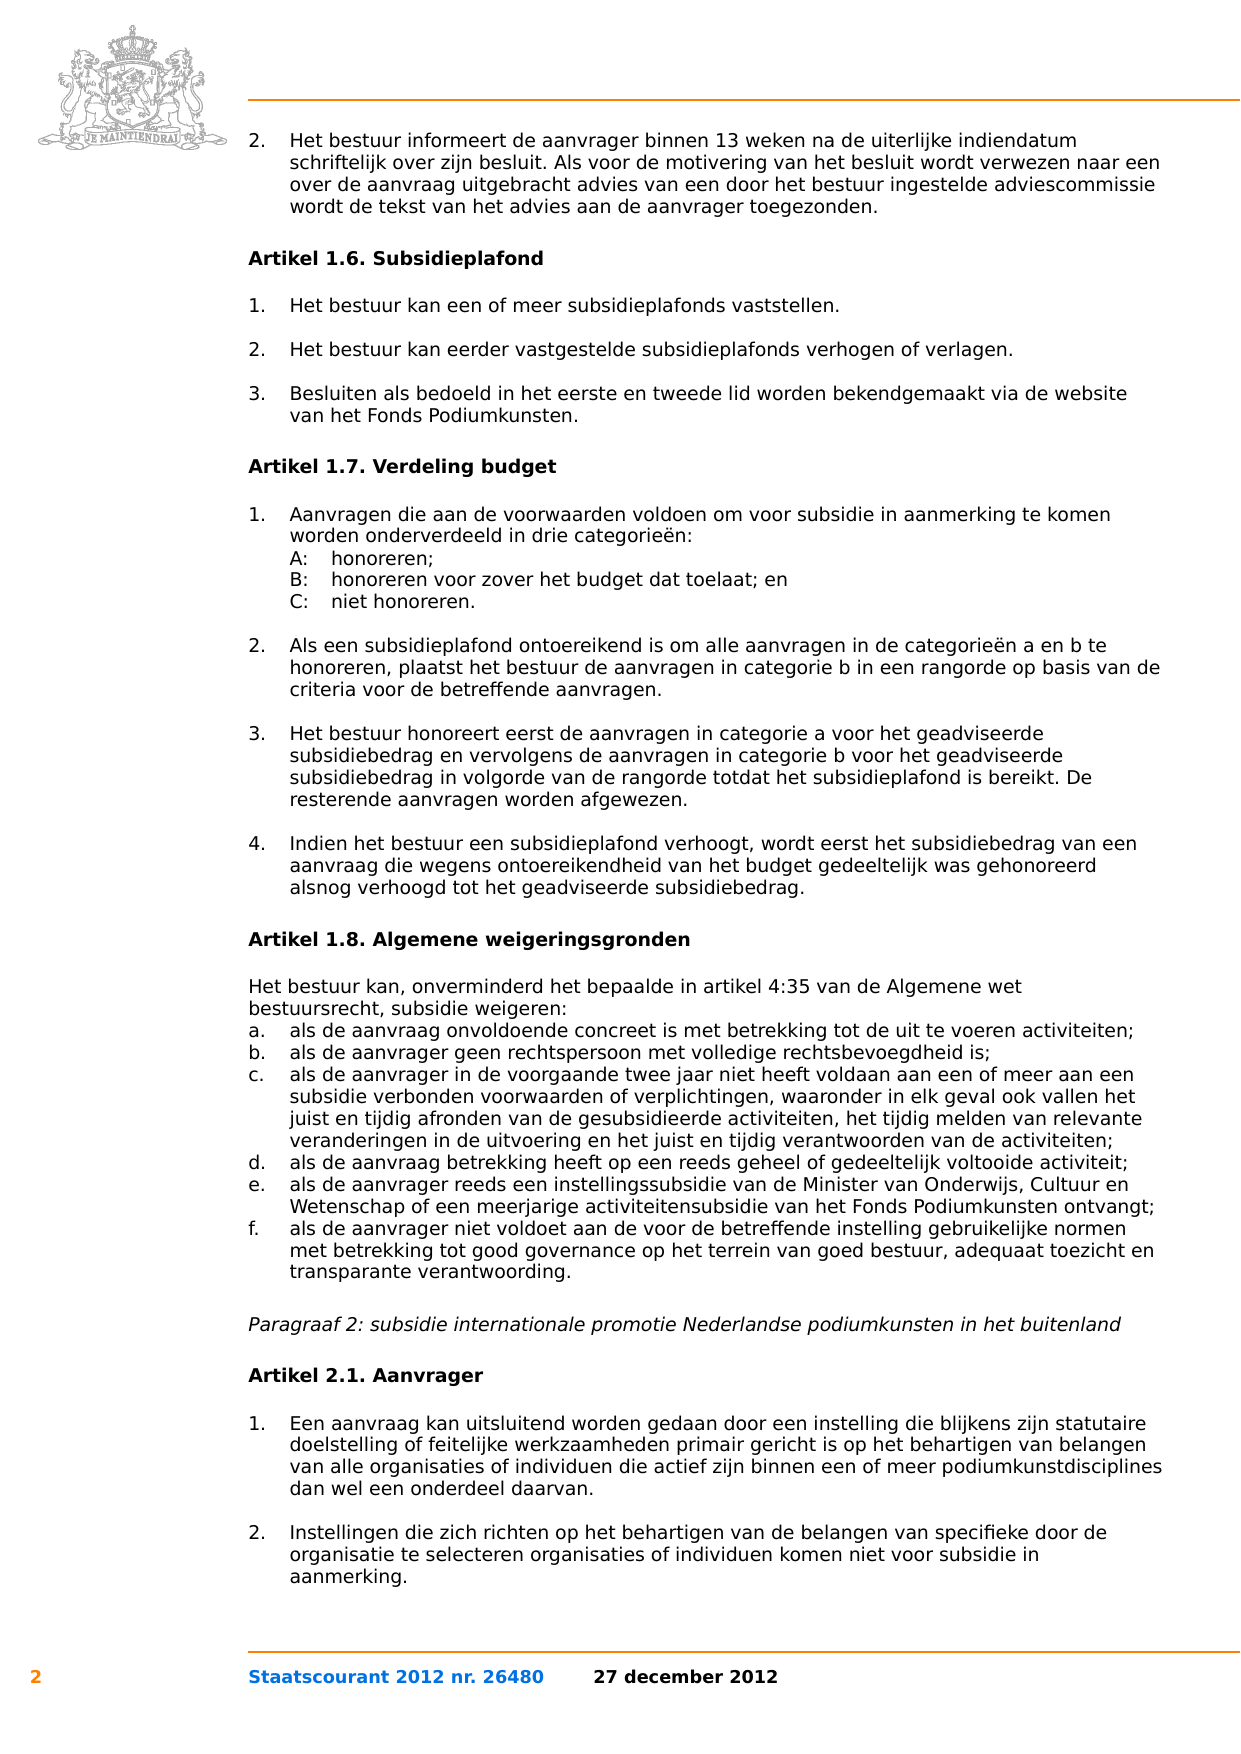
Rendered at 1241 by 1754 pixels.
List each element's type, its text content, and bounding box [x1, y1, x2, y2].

subtitle Paragraaf 2: subsidie internationale promotie Nederlandse podiumkunsten in het buitenland [248, 1313, 1163, 1335]
text C: niet honoreren. [289, 591, 1163, 613]
text e. als de aanvrager reeds een instellingssubsidie van de Minister van Onderwijs, Cultuur en Wetenschap of een meerjarige activiteitensubsidie van het Fonds Podiumkunsten ontvangt; [248, 1173, 1163, 1217]
subtitle Artikel 2.1. Aanvrager [248, 1365, 1163, 1387]
picture [38, 25, 227, 150]
text 3. Besluiten als bedoeld in het eerste en tweede lid worden bekendgemaakt via de website van het Fonds Podiumkunsten. [248, 382, 1163, 426]
text 4. Indien het bestuur een subsidieplafond verhoogt, wordt eerst het subsidiebedrag van een aanvraag die wegens ontoereikendheid van het budget gedeeltelijk was gehonoreerd alsnog verhoogd tot het geadviseerde subsidiebedrag. [248, 833, 1163, 899]
subtitle Artikel 1.6. Subsidieplafond [248, 248, 1163, 270]
text 2. Instellingen die zich richten op het behartigen van de belangen van specifieke door de organisatie te selecteren organisaties of individuen komen niet voor subsidie in aanmerking. [248, 1522, 1163, 1588]
text b. als de aanvrager geen rechtspersoon met volledige rechtsbevoegdheid is; [248, 1042, 1163, 1064]
text B: honoreren voor zover het budget dat toelaat; en [289, 569, 1163, 591]
text 1. Een aanvraag kan uitsluitend worden gedaan door een instelling die blijkens zijn statutaire doelstelling of feitelijke werkzaamheden primair gericht is op het behartigen van belangen van alle organisaties of individuen die actief zijn binnen een of meer podiumkunstdisciplines dan wel een onderdeel daarvan. [248, 1412, 1163, 1500]
text 2. Het bestuur informeert de aanvrager binnen 13 weken na de uiterlijke indiendatum schriftelijk over zijn besluit. Als voor de motivering van het besluit wordt verwezen naar een over de aanvraag uitgebracht advies van een door het bestuur ingestelde adviescommissie wordt de tekst van het advies aan de aanvrager toegezonden. [248, 130, 1163, 218]
text c. als de aanvrager in de voorgaande twee jaar niet heeft voldaan aan een of meer aan een subsidie verbonden voorwaarden of verplichtingen, waaronder in elk geval ook vallen het juist en tijdig afronden van de gesubsidieerde activiteiten, het tijdig melden van relevante veranderingen in de uitvoering en het juist en tijdig verantwoorden van de activiteiten; [248, 1064, 1163, 1152]
text f. als de aanvrager niet voldoet aan de voor de betreffende instelling gebruikelijke normen met betrekking tot good governance op het terrein van goed bestuur, adequaat toezicht en transparante verantwoording. [248, 1217, 1163, 1283]
text A: honoreren; [289, 547, 1163, 569]
text 2. Als een subsidieplafond ontoereikend is om alle aanvragen in de categorieën a en b te honoreren, plaatst het bestuur de aanvragen in categorie b in een rangorde op basis van de criteria voor de betreffende aanvragen. [248, 635, 1163, 701]
subtitle Artikel 1.8. Algemene weigeringsgronden [248, 929, 1163, 951]
text d. als de aanvraag betrekking heeft op een reeds geheel of gedeeltelijk voltooide activiteit; [248, 1152, 1163, 1173]
text 3. Het bestuur honoreert eerst de aanvragen in categorie a voor het geadviseerde subsidiebedrag en vervolgens de aanvragen in categorie b voor het geadviseerde subsidiebedrag in volgorde van de rangorde totdat het subsidieplafond is bereikt. De resterende aanvragen worden afgewezen. [248, 723, 1163, 811]
text Het bestuur kan, onverminderd het bepaalde in artikel 4:35 van de Algemene wet bestuursrecht, subsidie weigeren: [248, 976, 1163, 1020]
subtitle Artikel 1.7. Verdeling budget [248, 456, 1163, 478]
text 1. Het bestuur kan een of meer subsidieplafonds vaststellen. [248, 295, 1163, 317]
text 1. Aanvragen die aan de voorwaarden voldoen om voor subsidie in aanmerking te komen worden onderverdeeld in drie categorieën: [248, 503, 1163, 547]
text 2. Het bestuur kan eerder vastgestelde subsidieplafonds verhogen of verlagen. [248, 339, 1163, 361]
text a. als de aanvraag onvoldoende concreet is met betrekking tot de uit te voeren activiteiten; [248, 1020, 1163, 1042]
